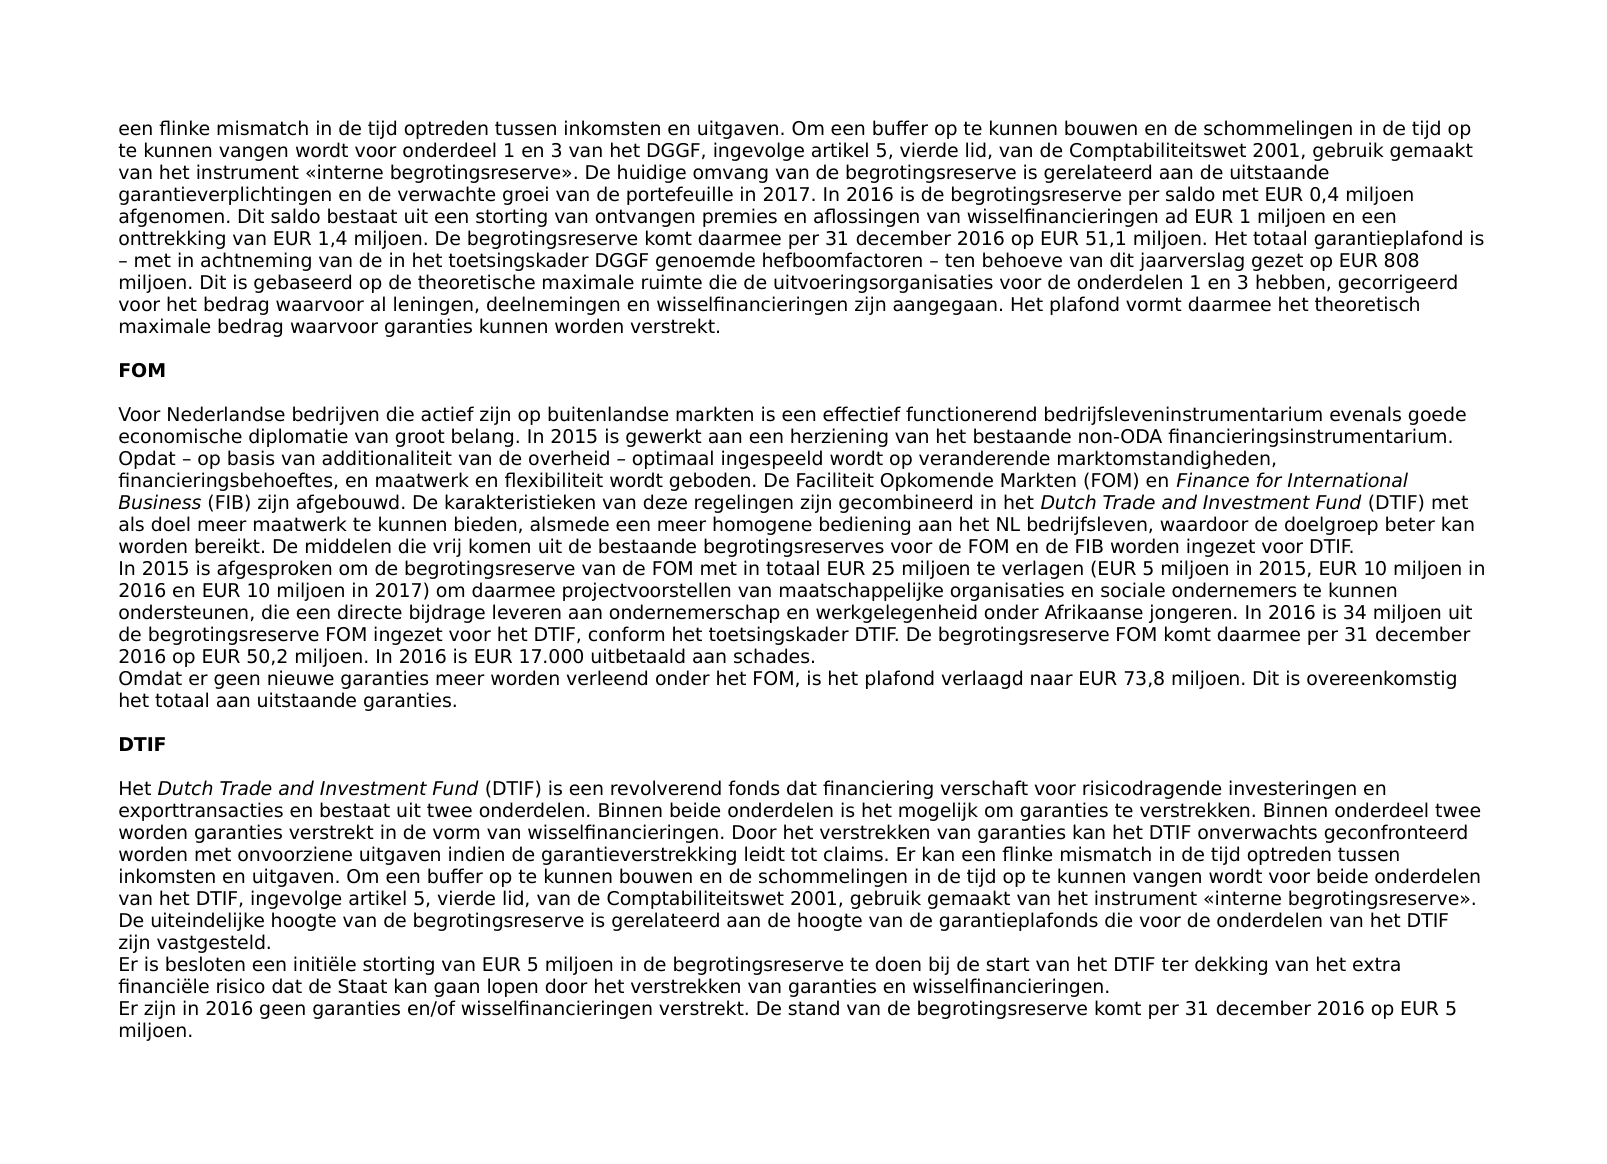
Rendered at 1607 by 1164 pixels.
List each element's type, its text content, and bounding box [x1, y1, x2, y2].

text Er zijn in 2016 geen garanties en/of wisselfinancieringen verstrekt. De stand van de begrotingsreserve komt per 31 december 2016 op EUR 5 miljoen. [118, 998, 1488, 1042]
subtitle DTIF [118, 734, 1488, 756]
text Het Dutch Trade and Investment Fund (DTIF) is een revolverend fonds dat financiering verschaft voor risicodragende investeringen en exporttransacties en bestaat uit twee onderdelen. Binnen beide onderdelen is het mogelijk om garanties te verstrekken. Binnen onderdeel twee worden garanties verstrekt in de vorm van wisselfinancieringen. Door het verstrekken van garanties kan het DTIF onverwachts geconfronteerd worden met onvoorziene uitgaven indien de garantieverstrekking leidt tot claims. Er kan een flinke mismatch in de tijd optreden tussen inkomsten en uitgaven. Om een buffer op te kunnen bouwen en de schommelingen in de tijd op te kunnen vangen wordt voor beide onderdelen van het DTIF, ingevolge artikel 5, vierde lid, van de Comptabiliteitswet 2001, gebruik gemaakt van het instrument «interne begrotingsreserve». De uiteindelijke hoogte van de begrotingsreserve is gerelateerd aan de hoogte van de garantieplafonds die voor de onderdelen van het DTIF zijn vastgesteld. [118, 778, 1488, 954]
text Omdat er geen nieuwe garanties meer worden verleend onder het FOM, is het plafond verlaagd naar EUR 73,8 miljoen. Dit is overeenkomstig het totaal aan uitstaande garanties. [118, 668, 1488, 712]
subtitle FOM [118, 360, 1488, 382]
text Voor Nederlandse bedrijven die actief zijn op buitenlandse markten is een effectief functionerend bedrijfsleveninstrumentarium evenals goede economische diplomatie van groot belang. In 2015 is gewerkt aan een herziening van het bestaande non-ODA financieringsinstrumentarium. Opdat – op basis van additionaliteit van de overheid – optimaal ingespeeld wordt op veranderende marktomstandigheden, financieringsbehoeftes, en maatwerk en flexibiliteit wordt geboden. De Faciliteit Opkomende Markten (FOM) en Finance for International Business (FIB) zijn afgebouwd. De karakteristieken van deze regelingen zijn gecombineerd in het Dutch Trade and Investment Fund (DTIF) met als doel meer maatwerk te kunnen bieden, alsmede een meer homogene bediening aan het NL bedrijfsleven, waardoor de doelgroep beter kan worden bereikt. De middelen die vrij komen uit de bestaande begrotingsreserves voor de FOM en de FIB worden ingezet voor DTIF. [118, 404, 1488, 558]
text Er is besloten een initiële storting van EUR 5 miljoen in de begrotingsreserve te doen bij de start van het DTIF ter dekking van het extra financiële risico dat de Staat kan gaan lopen door het verstrekken van garanties en wisselfinancieringen. [118, 954, 1488, 998]
text een flinke mismatch in de tijd optreden tussen inkomsten en uitgaven. Om een buffer op te kunnen bouwen en de schommelingen in de tijd op te kunnen vangen wordt voor onderdeel 1 en 3 van het DGGF, ingevolge artikel 5, vierde lid, van de Comptabiliteitswet 2001, gebruik gemaakt van het instrument «interne begrotingsreserve». De huidige omvang van de begrotingsreserve is gerelateerd aan de uitstaande garantieverplichtingen en de verwachte groei van de portefeuille in 2017. In 2016 is de begrotingsreserve per saldo met EUR 0,4 miljoen afgenomen. Dit saldo bestaat uit een storting van ontvangen premies en aflossingen van wisselfinancieringen ad EUR 1 miljoen en een onttrekking van EUR 1,4 miljoen. De begrotingsreserve komt daarmee per 31 december 2016 op EUR 51,1 miljoen. Het totaal garantieplafond is – met in achtneming van de in het toetsingskader DGGF genoemde hefboomfactoren – ten behoeve van dit jaarverslag gezet op EUR 808 miljoen. Dit is gebaseerd op de theoretische maximale ruimte die de uitvoeringsorganisaties voor de onderdelen 1 en 3 hebben, gecorrigeerd voor het bedrag waarvoor al leningen, deelnemingen en wisselfinancieringen zijn aangegaan. Het plafond vormt daarmee het theoretisch maximale bedrag waarvoor garanties kunnen worden verstrekt. [118, 118, 1488, 338]
text In 2015 is afgesproken om de begrotingsreserve van de FOM met in totaal EUR 25 miljoen te verlagen (EUR 5 miljoen in 2015, EUR 10 miljoen in 2016 en EUR 10 miljoen in 2017) om daarmee projectvoorstellen van maatschappelijke organisaties en sociale ondernemers te kunnen ondersteunen, die een directe bijdrage leveren aan ondernemerschap en werkgelegenheid onder Afrikaanse jongeren. In 2016 is 34 miljoen uit de begrotingsreserve FOM ingezet voor het DTIF, conform het toetsingskader DTIF. De begrotingsreserve FOM komt daarmee per 31 december 2016 op EUR 50,2 miljoen. In 2016 is EUR 17.000 uitbetaald aan schades. [118, 558, 1488, 668]
